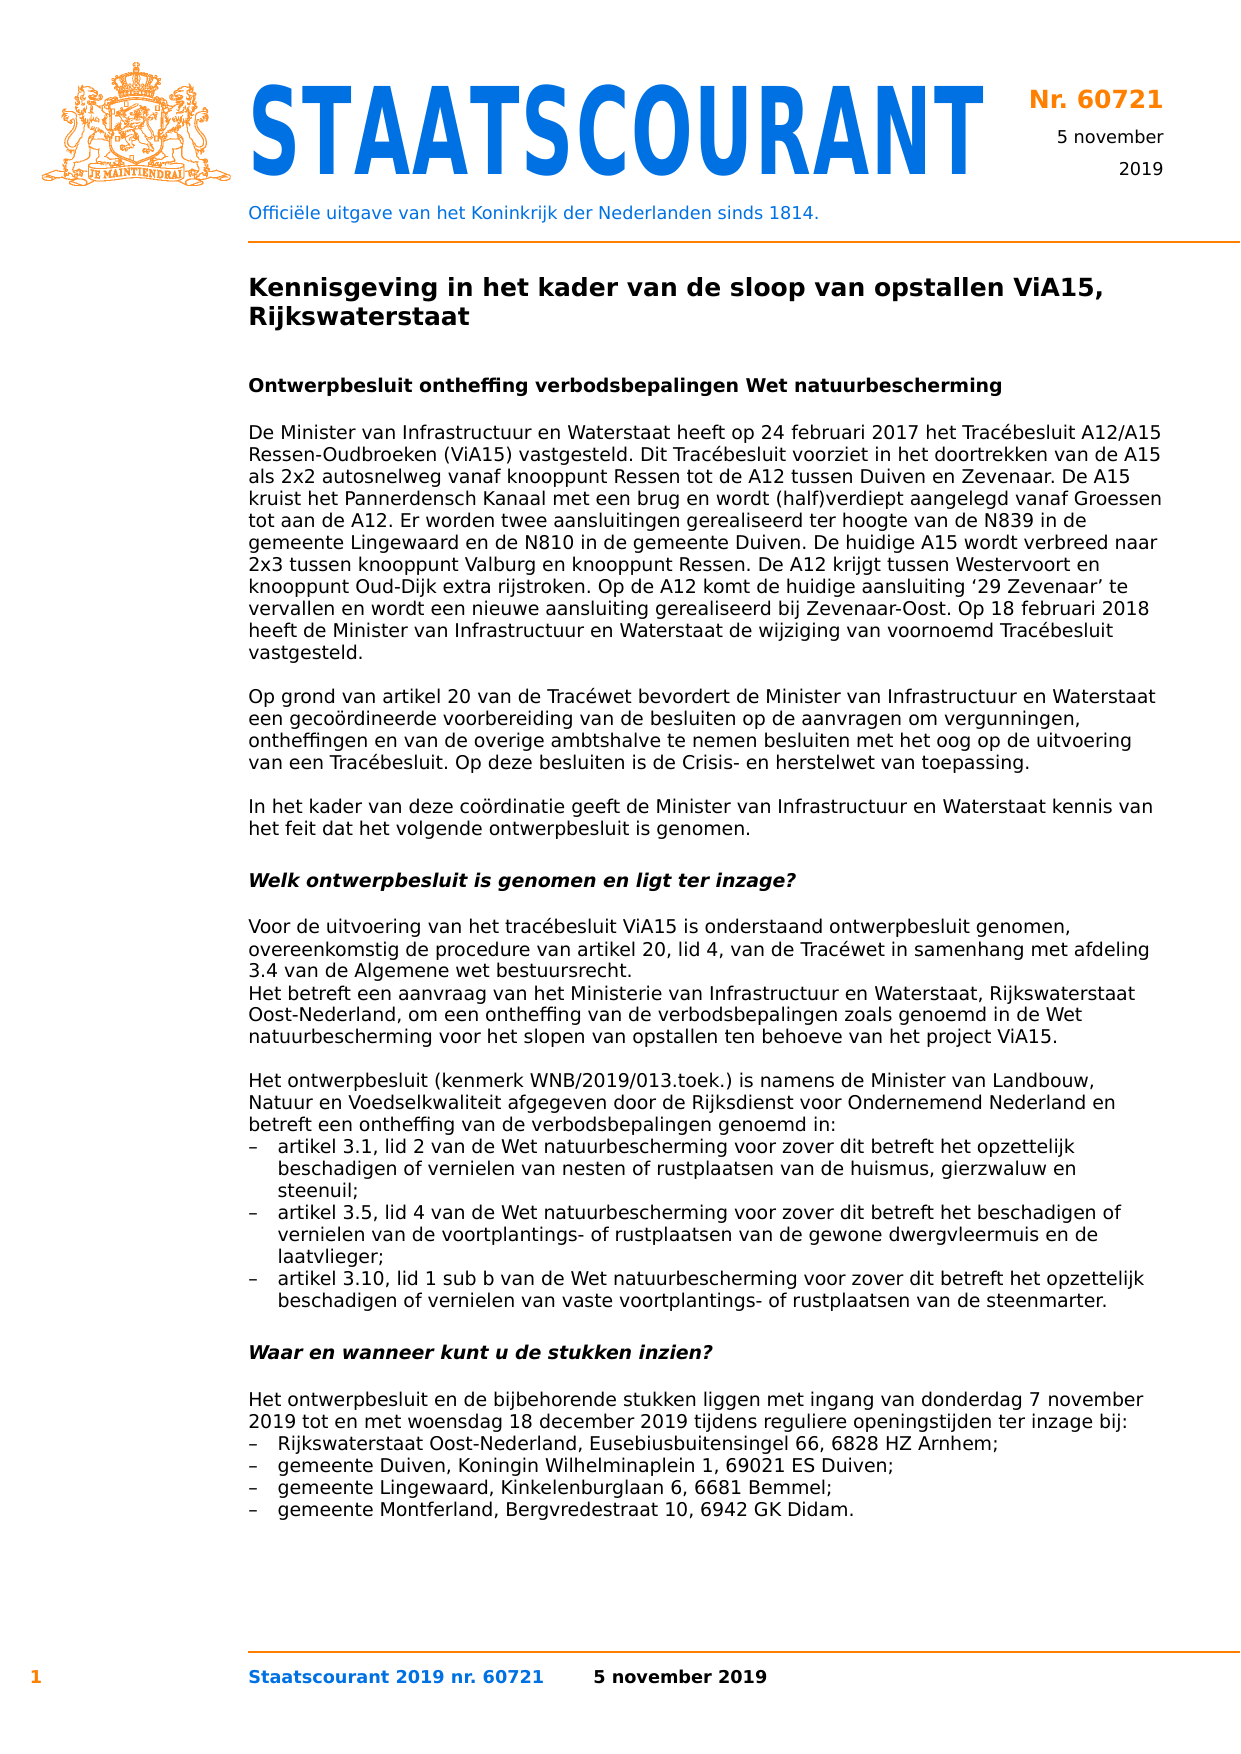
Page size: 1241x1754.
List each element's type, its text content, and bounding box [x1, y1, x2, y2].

text Het ontwerpbesluit en de bijbehorende stukken liggen met ingang van donderdag 7 november 2019 tot en met woensdag 18 december 2019 tijdens reguliere openingstijden ter inzage bij: [248, 1389, 1163, 1433]
text Het betreft een aanvraag van het Ministerie van Infrastructuur en Waterstaat, Rijkswaterstaat Oost-Nederland, om een ontheffing van de verbodsbepalingen zoals genoemd in de Wet natuurbescherming voor het slopen van opstallen ten behoeve van het project ViA15. [248, 982, 1163, 1048]
subtitle Waar en wanneer kunt u de stukken inzien? [248, 1342, 1163, 1364]
table_header STAATSCOURANT [248, 62, 998, 203]
text – artikel 3.10, lid 1 sub b van de Wet natuurbescherming voor zover dit betreft het opzettelijk beschadigen of vernielen van vaste voortplantings- of rustplaatsen van de steenmarter. [248, 1268, 1163, 1312]
text – gemeente Lingewaard, Kinkelenburglaan 6, 6681 Bemmel; [248, 1477, 1163, 1499]
table_header [25, 62, 248, 241]
table_cell 5 november [998, 121, 1240, 153]
text Op grond van artikel 20 van de Tracéwet bevordert de Minister van Infrastructuur en Waterstaat een gecoördineerde voorbereiding van de besluiten op de aanvragen om vergunningen, ontheffingen en van de overige ambtshalve te nemen besluiten met het oog op de uitvoering van een Tracébesluit. Op deze besluiten is de Crisis- en herstelwet van toepassing. [248, 686, 1163, 774]
subtitle Ontwerpbesluit ontheffing verbodsbepalingen Wet natuurbescherming [248, 375, 1163, 397]
text Het ontwerpbesluit (kenmerk WNB/2019/013.toek.) is namens de Minister van Landbouw, Natuur en Voedselkwaliteit afgegeven door de Rijksdienst voor Ondernemend Nederland en betreft een ontheffing van de verbodsbepalingen genoemd in: [248, 1070, 1163, 1136]
picture [41, 62, 231, 186]
text In het kader van deze coördinatie geeft de Minister van Infrastructuur en Waterstaat kennis van het feit dat het volgende ontwerpbesluit is genomen. [248, 796, 1163, 839]
table_header Nr. 60721 [998, 62, 1240, 121]
text – artikel 3.1, lid 2 van de Wet natuurbescherming voor zover dit betreft het opzettelijk beschadigen of vernielen van nesten of rustplaatsen van de huismus, gierzwaluw en steenuil; [248, 1136, 1163, 1202]
table_cell 2019 [998, 153, 1240, 203]
table_cell Officiële uitgave van het Koninkrijk der Nederlanden sinds 1814. [248, 203, 1240, 241]
text – gemeente Montferland, Bergvredestraat 10, 6942 GK Didam. [248, 1499, 1163, 1521]
text – artikel 3.5, lid 4 van de Wet natuurbescherming voor zover dit betreft het beschadigen of vernielen van de voortplantings- of rustplaatsen van de gewone dwergvleermuis en de laatvlieger; [248, 1202, 1163, 1268]
text – gemeente Duiven, Koningin Wilhelminaplein 1, 69021 ES Duiven; [248, 1455, 1163, 1477]
text De Minister van Infrastructuur en Waterstaat heeft op 24 februari 2017 het Tracébesluit A12/A15 Ressen-Oudbroeken (ViA15) vastgesteld. Dit Tracébesluit voorziet in het doortrekken van de A15 als 2x2 autosnelweg vanaf knooppunt Ressen tot de A12 tussen Duiven en Zevenaar. De A15 kruist het Pannerdensch Kanaal met een brug en wordt (half)verdiept aangelegd vanaf Groessen tot aan de A12. Er worden twee aansluitingen gerealiseerd ter hoogte van de N839 in de gemeente Lingewaard en de N810 in de gemeente Duiven. De huidige A15 wordt verbreed naar 2x3 tussen knooppunt Valburg en knooppunt Ressen. De A12 krijgt tussen Westervoort en knooppunt Oud-Dijk extra rijstroken. Op de A12 komt de huidige aansluiting ‘29 Zevenaar’ te vervallen en wordt een nieuwe aansluiting gerealiseerd bij Zevenaar-Oost. Op 18 februari 2018 heeft de Minister van Infrastructuur en Waterstaat de wijziging van voornoemd Tracébesluit vastgesteld. [248, 422, 1163, 664]
text – Rijkswaterstaat Oost-Nederland, Eusebiusbuitensingel 66, 6828 HZ Arnhem; [248, 1433, 1163, 1455]
subtitle Welk ontwerpbesluit is genomen en ligt ter inzage? [248, 869, 1163, 891]
subtitle Kennisgeving in het kader van de sloop van opstallen ViA15, Rijkswaterstaat [248, 273, 1163, 331]
text Voor de uitvoering van het tracébesluit ViA15 is onderstaand ontwerpbesluit genomen, overeenkomstig de procedure van artikel 20, lid 4, van de Tracéwet in samenhang met afdeling 3.4 van de Algemene wet bestuursrecht. [248, 916, 1163, 982]
